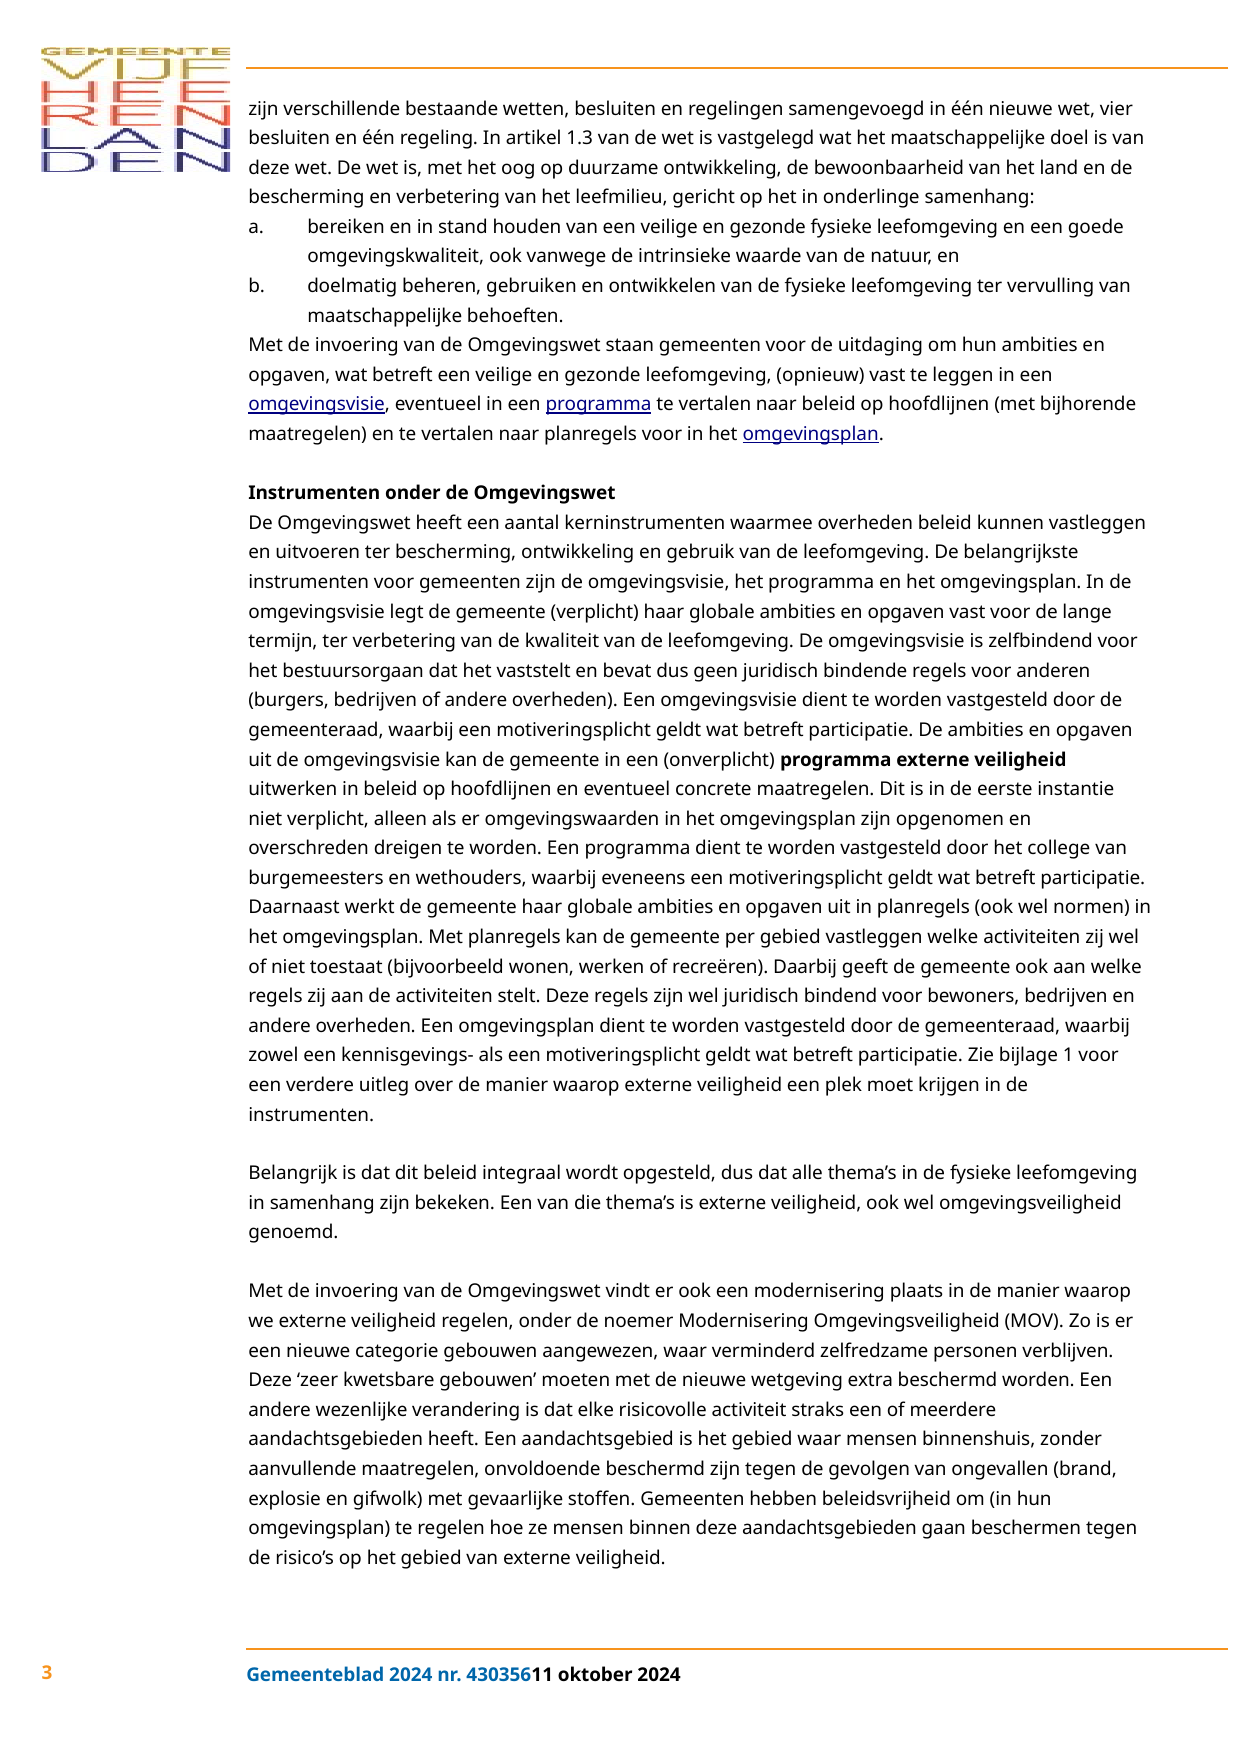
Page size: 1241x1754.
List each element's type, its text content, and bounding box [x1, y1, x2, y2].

list doelmatig beheren, gebruiken en ontwikkelen van de fysieke leefomgeving ter vervulling van maatschappelijke behoeften. [248, 272, 1152, 328]
list bereiken en in stand houden van een veilige en gezonde fysieke leefomgeving en een goede omgevingskwaliteit, ook vanwege de intrinsieke waarde van de natuur, en [248, 213, 1152, 268]
text Met de invoering van de Omgevingswet staan gemeenten voor de uitdaging om hun ambities en opgaven, wat betreft een veilige en gezonde leefomgeving, (opnieuw) vast te leggen in een omgevingsvisie, eventueel in een programma te vertalen naar beleid op hoofdlijnen (met bijhorende maatregelen) en te vertalen naar planregels voor in het omgevingsplan. [248, 331, 1152, 446]
text Met de invoering van de Omgevingswet vindt er ook een modernisering plaats in de manier waarop we externe veiligheid regelen, onder de noemer Modernisering Omgevingsveiligheid (MOV). Zo is er een nieuwe categorie gebouwen aangewezen, waar verminderd zelfredzame personen verblijven. Deze ‘zeer kwetsbare gebouwen’ moeten met de nieuwe wetgeving extra beschermd worden. Een andere wezenlijke verandering is dat elke risicovolle activiteit straks een of meerdere aandachtsgebieden heeft. Een aandachtsgebied is het gebied waar mensen binnenshuis, zonder aanvullende maatregelen, onvoldoende beschermd zijn tegen de gevolgen van ongevallen (brand, explosie en gifwolk) met gevaarlijke stoffen. Gemeenten hebben beleidsvrijheid om (in hun omgevingsplan) te regelen hoe ze mensen binnen deze aandachtsgebieden gaan beschermen tegen de risico’s op het gebied van externe veiligheid. [248, 1278, 1152, 1569]
text zijn verschillende bestaande wetten, besluiten en regelingen samengevoegd in één nieuwe wet, vier besluiten en één regeling. In artikel 1.3 van de wet is vastgelegd wat het maatschappelijke doel is van deze wet. De wet is, met het oog op duurzame ontwikkeling, de bewoonbaarheid van het land en de bescherming en verbetering van het leefmilieu, gericht op het in onderlinge samenhang: [248, 95, 1152, 209]
text Belangrijk is dat dit beleid integraal wordt opgesteld, dus dat alle thema’s in de fysieke leefomgeving in samenhang zijn bekeken. Een van die thema’s is externe veiligheid, ook wel omgevingsveiligheid genoemd. [248, 1159, 1152, 1244]
picture [41, 47, 231, 172]
table_header Instrumenten onder de Omgevingswet De Omgevingswet heeft een aantal kerninstrumenten waarmee overheden beleid kunnen vastleggen en uitvoeren ter bescherming, ontwikkeling en gebruik van de leefomgeving. De belangrijkste instrumenten voor gemeenten zijn de omgevingsvisie, het programma en het omgevingsplan. In de omgevingsvisie legt de gemeente (verplicht) haar globale ambities en opgaven vast voor de lange termijn, ter verbetering van de kwaliteit van de leefomgeving. De omgevingsvisie is zelfbindend voor het bestuursorgaan dat het vaststelt en bevat dus geen juridisch bindende regels voor anderen (burgers, bedrijven of andere overheden). Een omgevingsvisie dient te worden vastgesteld door de gemeenteraad, waarbij een motiveringsplicht geldt wat betreft participatie. De ambities en opgaven uit de omgevingsvisie kan de gemeente in een (onverplicht) programma externe veiligheid uitwerken in beleid op hoofdlijnen en eventueel concrete maatregelen. Dit is in de eerste instantie niet verplicht, alleen als er omgevingswaarden in het omgevingsplan zijn opgenomen en overschreden dreigen te worden. Een programma dient te worden vastgesteld door het college van burgemeesters en wethouders, waarbij eveneens een motiveringsplicht geldt wat betreft participatie. Daarnaast werkt de gemeente haar globale ambities en opgaven uit in planregels (ook wel normen) in het omgevingsplan. Met planregels kan de gemeente per gebied vastleggen welke activiteiten zij wel of niet toestaat (bijvoorbeeld wonen, werken of recreëren). Daarbij geeft de gemeente ook aan welke regels zij aan de activiteiten stelt. Deze regels zijn wel juridisch bindend voor bewoners, bedrijven en andere overheden. Een omgevingsplan dient te worden vastgesteld door de gemeenteraad, waarbij zowel een kennisgevings- als een motiveringsplicht geldt wat betreft participatie. Zie bijlage 1 voor een verdere uitleg over de manier waarop externe veiligheid een plek moet krijgen in de instrumenten. [248, 480, 1152, 1126]
